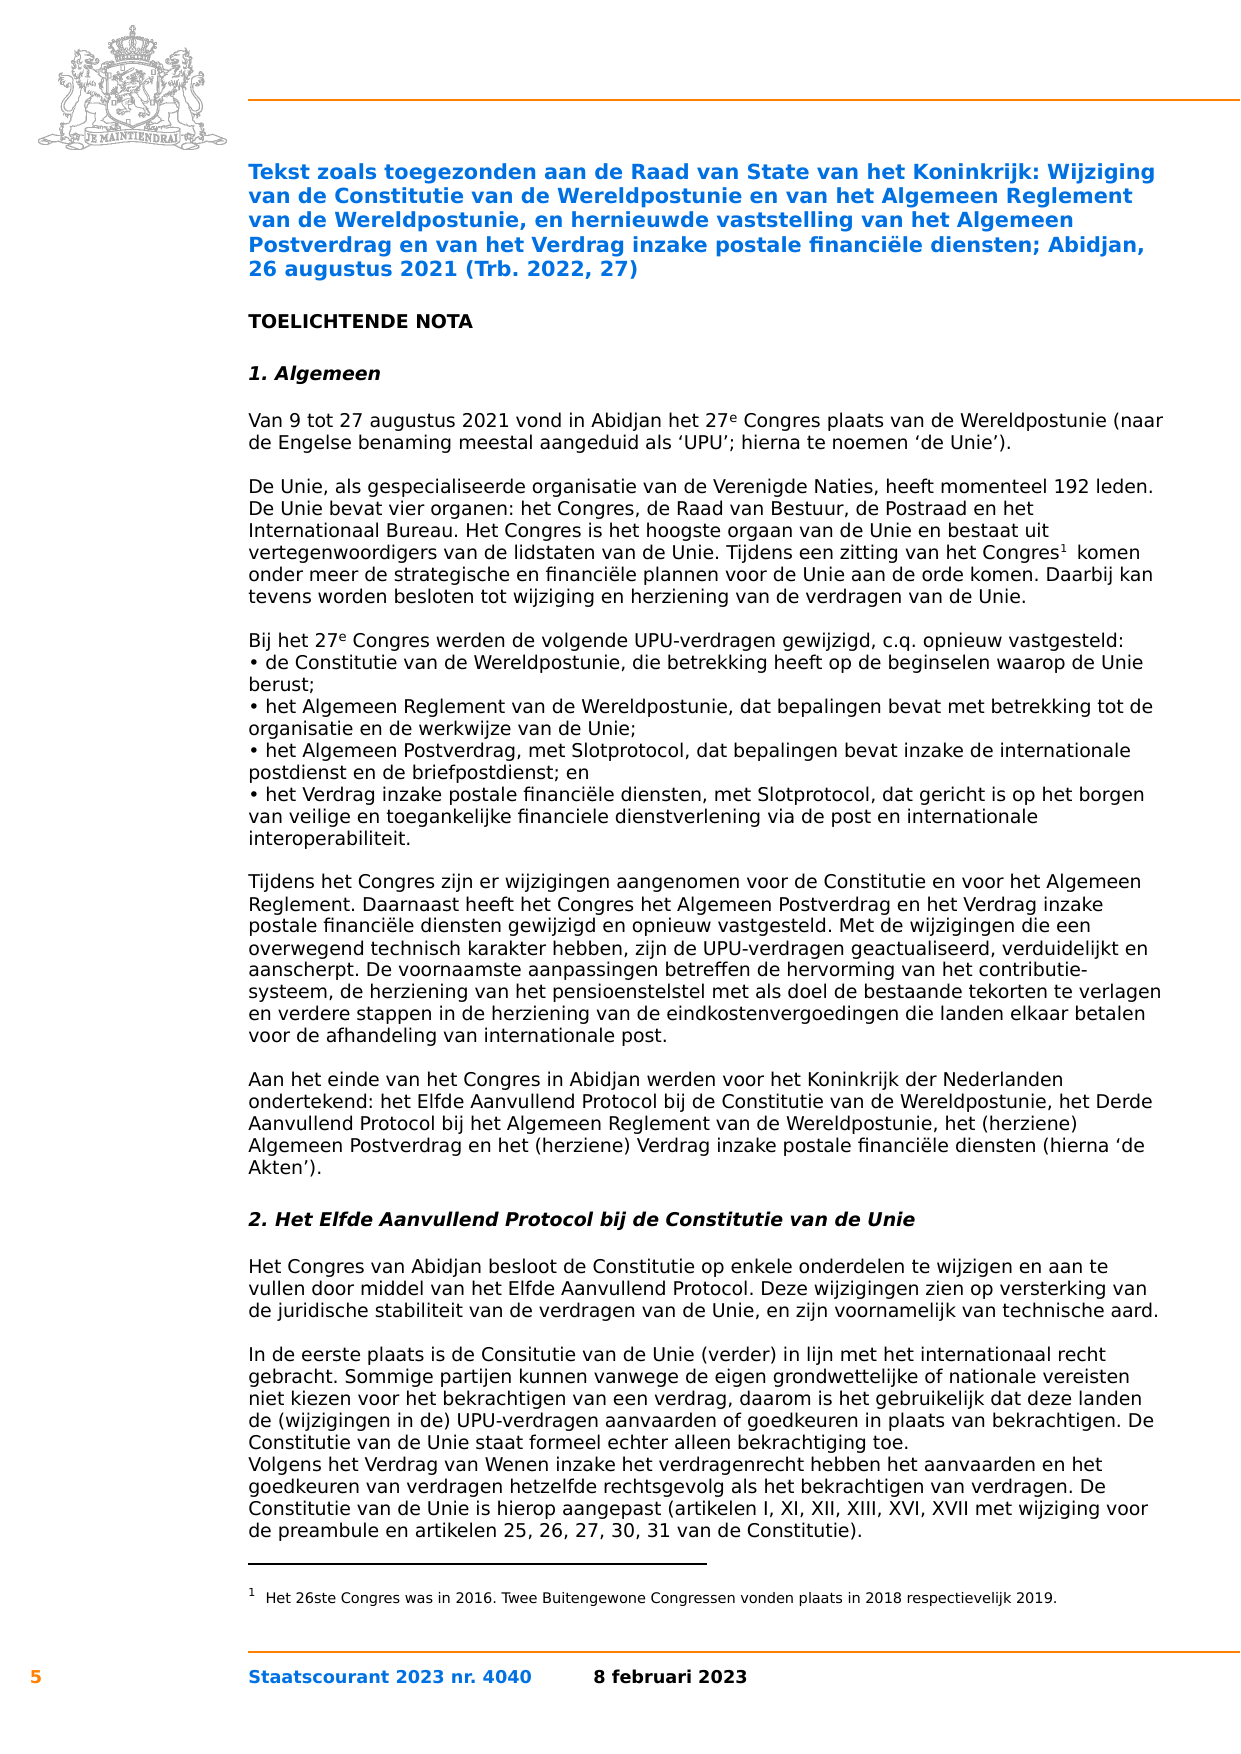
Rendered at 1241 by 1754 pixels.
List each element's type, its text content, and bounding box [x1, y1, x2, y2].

text • het Algemeen Postverdrag, met Slotprotocol, dat bepalingen bevat inzake de internationale postdienst en de briefpostdienst; en [248, 740, 1163, 784]
text Aan het einde van het Congres in Abidjan werden voor het Koninkrijk der Nederlanden ondertekend: het Elfde Aanvullend Protocol bij de Constitutie van de Wereldpostunie, het Derde Aanvullend Protocol bij het Algemeen Reglement van de Wereldpostunie, het (herziene) Algemeen Postverdrag en het (herziene) Verdrag inzake postale financiële diensten (hierna ‘de Akten’). [248, 1069, 1163, 1179]
subtitle Tekst zoals toegezonden aan de Raad van State van het Koninkrijk: Wijziging van de Constitutie van de Wereldpostunie en van het Algemeen Reglement van de Wereldpostunie, en hernieuwde vaststelling van het Algemeen Postverdrag en van het Verdrag inzake postale financiële diensten; Abidjan, 26 augustus 2021 (Trb. 2022, 27) [248, 160, 1163, 281]
text De Unie, als gespecialiseerde organisatie van de Verenigde Naties, heeft momenteel 192 leden. De Unie bevat vier organen: het Congres, de Raad van Bestuur, de Postraad en het Internationaal Bureau. Het Congres is het hoogste orgaan van de Unie en bestaat uit vertegenwoordigers van de lidstaten van de Unie. Tijdens een zitting van het Congres komen onder meer de strategische en financiële plannen voor de Unie aan de orde komen. Daarbij kan tevens worden besloten tot wijziging en herziening van de verdragen van de Unie. [248, 476, 1163, 608]
text • het Verdrag inzake postale financiële diensten, met Slotprotocol, dat gericht is op het borgen van veilige en toegankelijke financiele dienstverlening via de post en internationale interoperabiliteit. [248, 784, 1163, 849]
text Van 9 tot 27 augustus 2021 vond in Abidjan het 27e Congres plaats van de Wereldpostunie (naar de Engelse benaming meestal aangeduid als ‘UPU’; hierna te noemen ‘de Unie’). [248, 410, 1163, 454]
text • het Algemeen Reglement van de Wereldpostunie, dat bepalingen bevat met betrekking tot de organisatie en de werkwijze van de Unie; [248, 696, 1163, 740]
text Het 26ste Congres was in 2016. Twee Buitengewone Congressen vonden plaats in 2018 respectievelijk 2019. [248, 1586, 1163, 1608]
text In de eerste plaats is de Consitutie van de Unie (verder) in lijn met het internationaal recht gebracht. Sommige partijen kunnen vanwege de eigen grondwettelijke of nationale vereisten niet kiezen voor het bekrachtigen van een verdrag, daarom is het gebruikelijk dat deze landen de (wijzigingen in de) UPU-verdragen aanvaarden of goedkeuren in plaats van bekrachtigen. De Constitutie van de Unie staat formeel echter alleen bekrachtiging toe. [248, 1344, 1163, 1454]
text Tijdens het Congres zijn er wijzigingen aangenomen voor de Constitutie en voor het Algemeen Reglement. Daarnaast heeft het Congres het Algemeen Postverdrag en het Verdrag inzake postale financiële diensten gewijzigd en opnieuw vastgesteld. Met de wijzigingen die een overwegend technisch karakter hebben, zijn de UPU-verdragen geactualiseerd, verduidelijkt en aanscherpt. De voornaamste aanpassingen betreffen de hervorming van het contributie-systeem, de herziening van het pensioenstelstel met als doel de bestaande tekorten te verlagen en verdere stappen in de herziening van de eindkostenvergoedingen die landen elkaar betalen voor de afhandeling van internationale post. [248, 871, 1163, 1047]
subtitle TOELICHTENDE NOTA [248, 311, 1163, 333]
subtitle 1. Algemeen [248, 363, 1163, 385]
picture [38, 25, 227, 150]
text Bij het 27e Congres werden de volgende UPU-verdragen gewijzigd, c.q. opnieuw vastgesteld: [248, 630, 1163, 652]
text Volgens het Verdrag van Wenen inzake het verdragenrecht hebben het aanvaarden en het goedkeuren van verdragen hetzelfde rechtsgevolg als het bekrachtigen van verdragen. De Constitutie van de Unie is hierop aangepast (artikelen I, XI, XII, XIII, XVI, XVII met wijziging voor de preambule en artikelen 25, 26, 27, 30, 31 van de Constitutie). [248, 1454, 1163, 1542]
text Het Congres van Abidjan besloot de Constitutie op enkele onderdelen te wijzigen en aan te vullen door middel van het Elfde Aanvullend Protocol. Deze wijzigingen zien op versterking van de juridische stabiliteit van de verdragen van de Unie, en zijn voornamelijk van technische aard. [248, 1256, 1163, 1322]
subtitle 2. Het Elfde Aanvullend Protocol bij de Constitutie van de Unie [248, 1209, 1163, 1231]
text • de Constitutie van de Wereldpostunie, die betrekking heeft op de beginselen waarop de Unie berust; [248, 652, 1163, 696]
